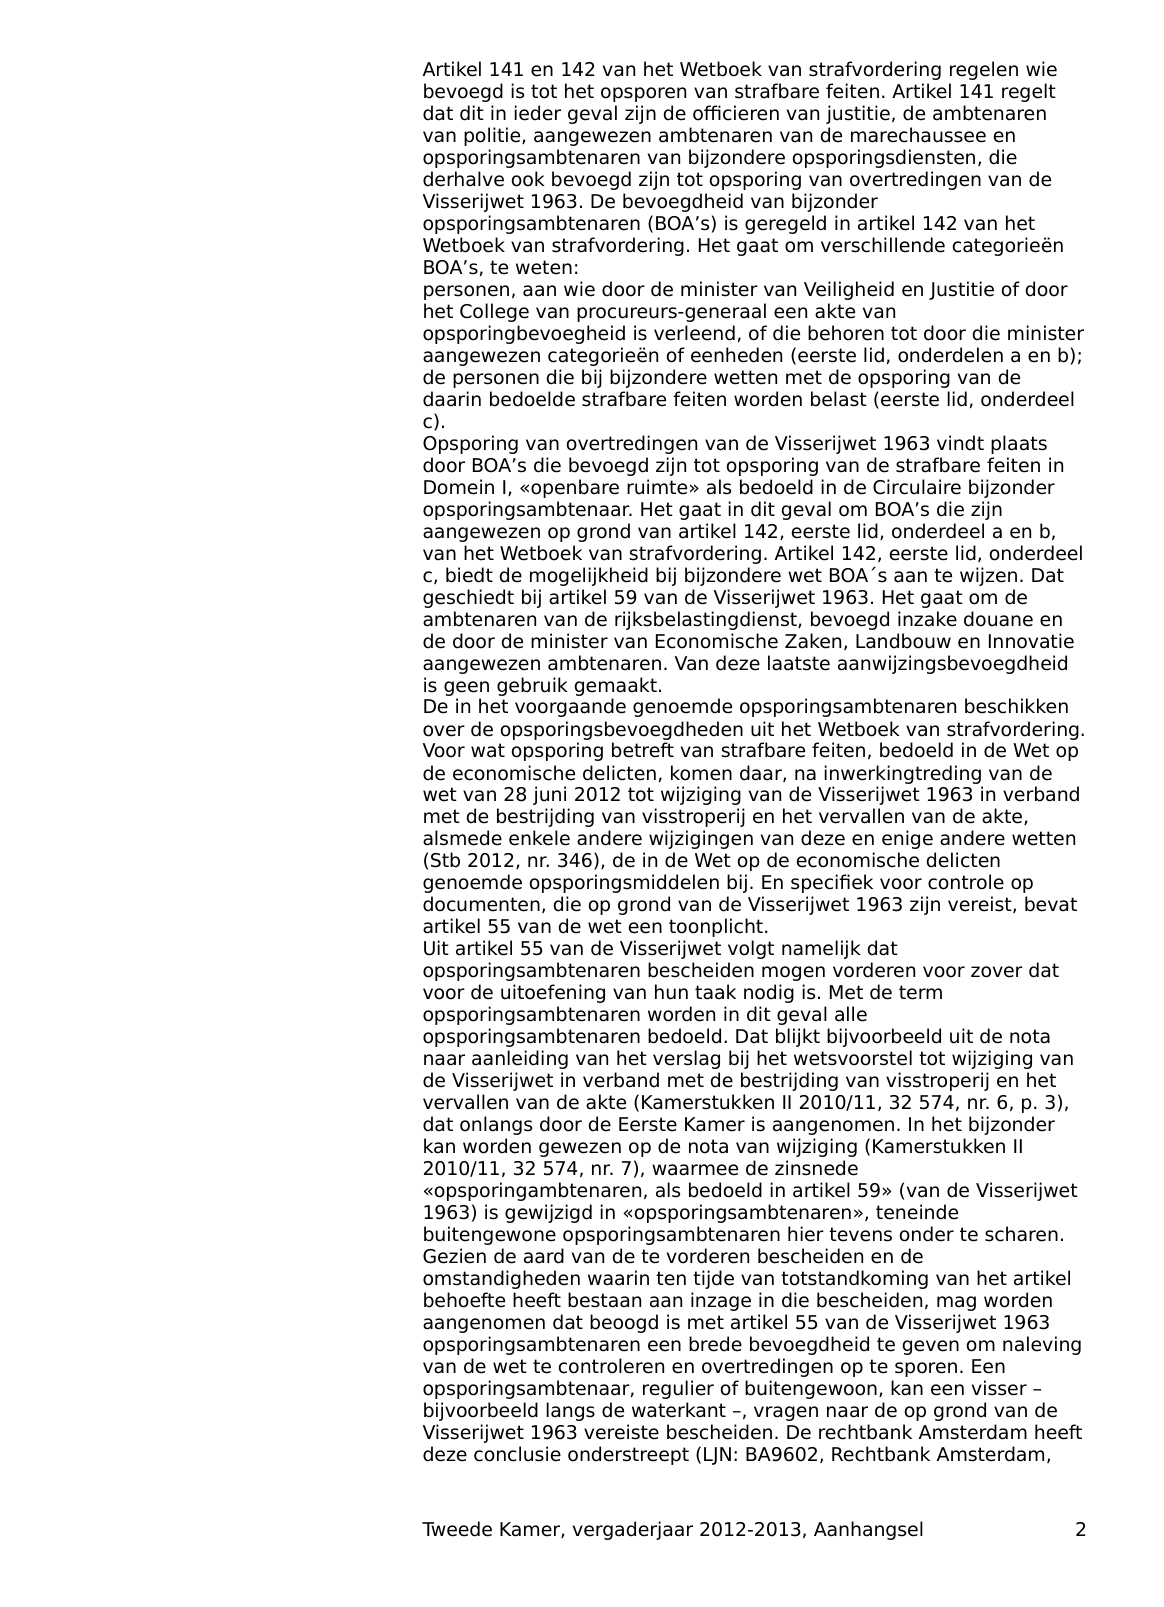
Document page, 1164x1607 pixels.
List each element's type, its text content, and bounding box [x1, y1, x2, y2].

text Uit artikel 55 van de Visserijwet volgt namelijk dat opsporingsambtenaren bescheiden mogen vorderen voor zover dat voor de uitoefening van hun taak nodig is. Met de term opsporingsambtenaren worden in dit geval alle opsporingsambtenaren bedoeld. Dat blijkt bijvoorbeeld uit de nota naar aanleiding van het verslag bij het wetsvoorstel tot wijziging van de Visserijwet in verband met de bestrijding van visstroperij en het vervallen van de akte (Kamerstukken II 2010/11, 32 574, nr. 6, p. 3), dat onlangs door de Eerste Kamer is aangenomen. In het bijzonder kan worden gewezen op de nota van wijziging (Kamerstukken II 2010/11, 32 574, nr. 7), waarmee de zinsnede «opsporingambtenaren, als bedoeld in artikel 59» (van de Visserijwet 1963) is gewijzigd in «opsporingsambtenaren», teneinde buitengewone opsporingsambtenaren hier tevens onder te scharen. [422, 938, 1087, 1246]
text Opsporing van overtredingen van de Visserijwet 1963 vindt plaats door BOA’s die bevoegd zijn tot opsporing van de strafbare feiten in Domein I, «openbare ruimte» als bedoeld in de Circulaire bijzonder opsporingsambtenaar. Het gaat in dit geval om BOA’s die zijn aangewezen op grond van artikel 142, eerste lid, onderdeel a en b, van het Wetboek van strafvordering. Artikel 142, eerste lid, onderdeel c, biedt de mogelijkheid bij bijzondere wet BOA´s aan te wijzen. Dat geschiedt bij artikel 59 van de Visserijwet 1963. Het gaat om de ambtenaren van de rijksbelastingdienst, bevoegd inzake douane en de door de minister van Economische Zaken, Landbouw en Innovatie aangewezen ambtenaren. Van deze laatste aanwijzingsbevoegdheid is geen gebruik gemaakt. [422, 433, 1087, 696]
text Gezien de aard van de te vorderen bescheiden en de omstandigheden waarin ten tijde van totstandkoming van het artikel behoefte heeft bestaan aan inzage in die bescheiden, mag worden aangenomen dat beoogd is met artikel 55 van de Visserijwet 1963 opsporingsambtenaren een brede bevoegdheid te geven om naleving van de wet te controleren en overtredingen op te sporen. Een opsporingsambtenaar, regulier of buitengewoon, kan een visser – bijvoorbeeld langs de waterkant –, vragen naar de op grond van de Visserijwet 1963 vereiste bescheiden. De rechtbank Amsterdam heeft deze conclusie onderstreept (LJN: BA9602, Rechtbank Amsterdam, [422, 1246, 1087, 1466]
text De in het voorgaande genoemde opsporingsambtenaren beschikken over de opsporingsbevoegdheden uit het Wetboek van strafvordering. Voor wat opsporing betreft van strafbare feiten, bedoeld in de Wet op de economische delicten, komen daar, na inwerkingtreding van de wet van 28 juni 2012 tot wijziging van de Visserijwet 1963 in verband met de bestrijding van visstroperij en het vervallen van de akte, alsmede enkele andere wijzigingen van deze en enige andere wetten (Stb 2012, nr. 346), de in de Wet op de economische delicten genoemde opsporingsmiddelen bij. En specifiek voor controle op documenten, die op grond van de Visserijwet 1963 zijn vereist, bevat artikel 55 van de wet een toonplicht. [422, 696, 1087, 938]
text Artikel 141 en 142 van het Wetboek van strafvordering regelen wie bevoegd is tot het opsporen van strafbare feiten. Artikel 141 regelt dat dit in ieder geval zijn de officieren van justitie, de ambtenaren van politie, aangewezen ambtenaren van de marechaussee en opsporingsambtenaren van bijzondere opsporingsdiensten, die derhalve ook bevoegd zijn tot opsporing van overtredingen van de Visserijwet 1963. De bevoegdheid van bijzonder opsporingsambtenaren (BOA’s) is geregeld in artikel 142 van het Wetboek van strafvordering. Het gaat om verschillende categorieën BOA’s, te weten: [422, 59, 1087, 279]
text personen, aan wie door de minister van Veiligheid en Justitie of door het College van procureurs-generaal een akte van opsporingbevoegheid is verleend, of die behoren tot door die minister aangewezen categorieën of eenheden (eerste lid, onderdelen a en b); [422, 279, 1087, 367]
text de personen die bij bijzondere wetten met de opsporing van de daarin bedoelde strafbare feiten worden belast (eerste lid, onderdeel c). [422, 367, 1087, 433]
